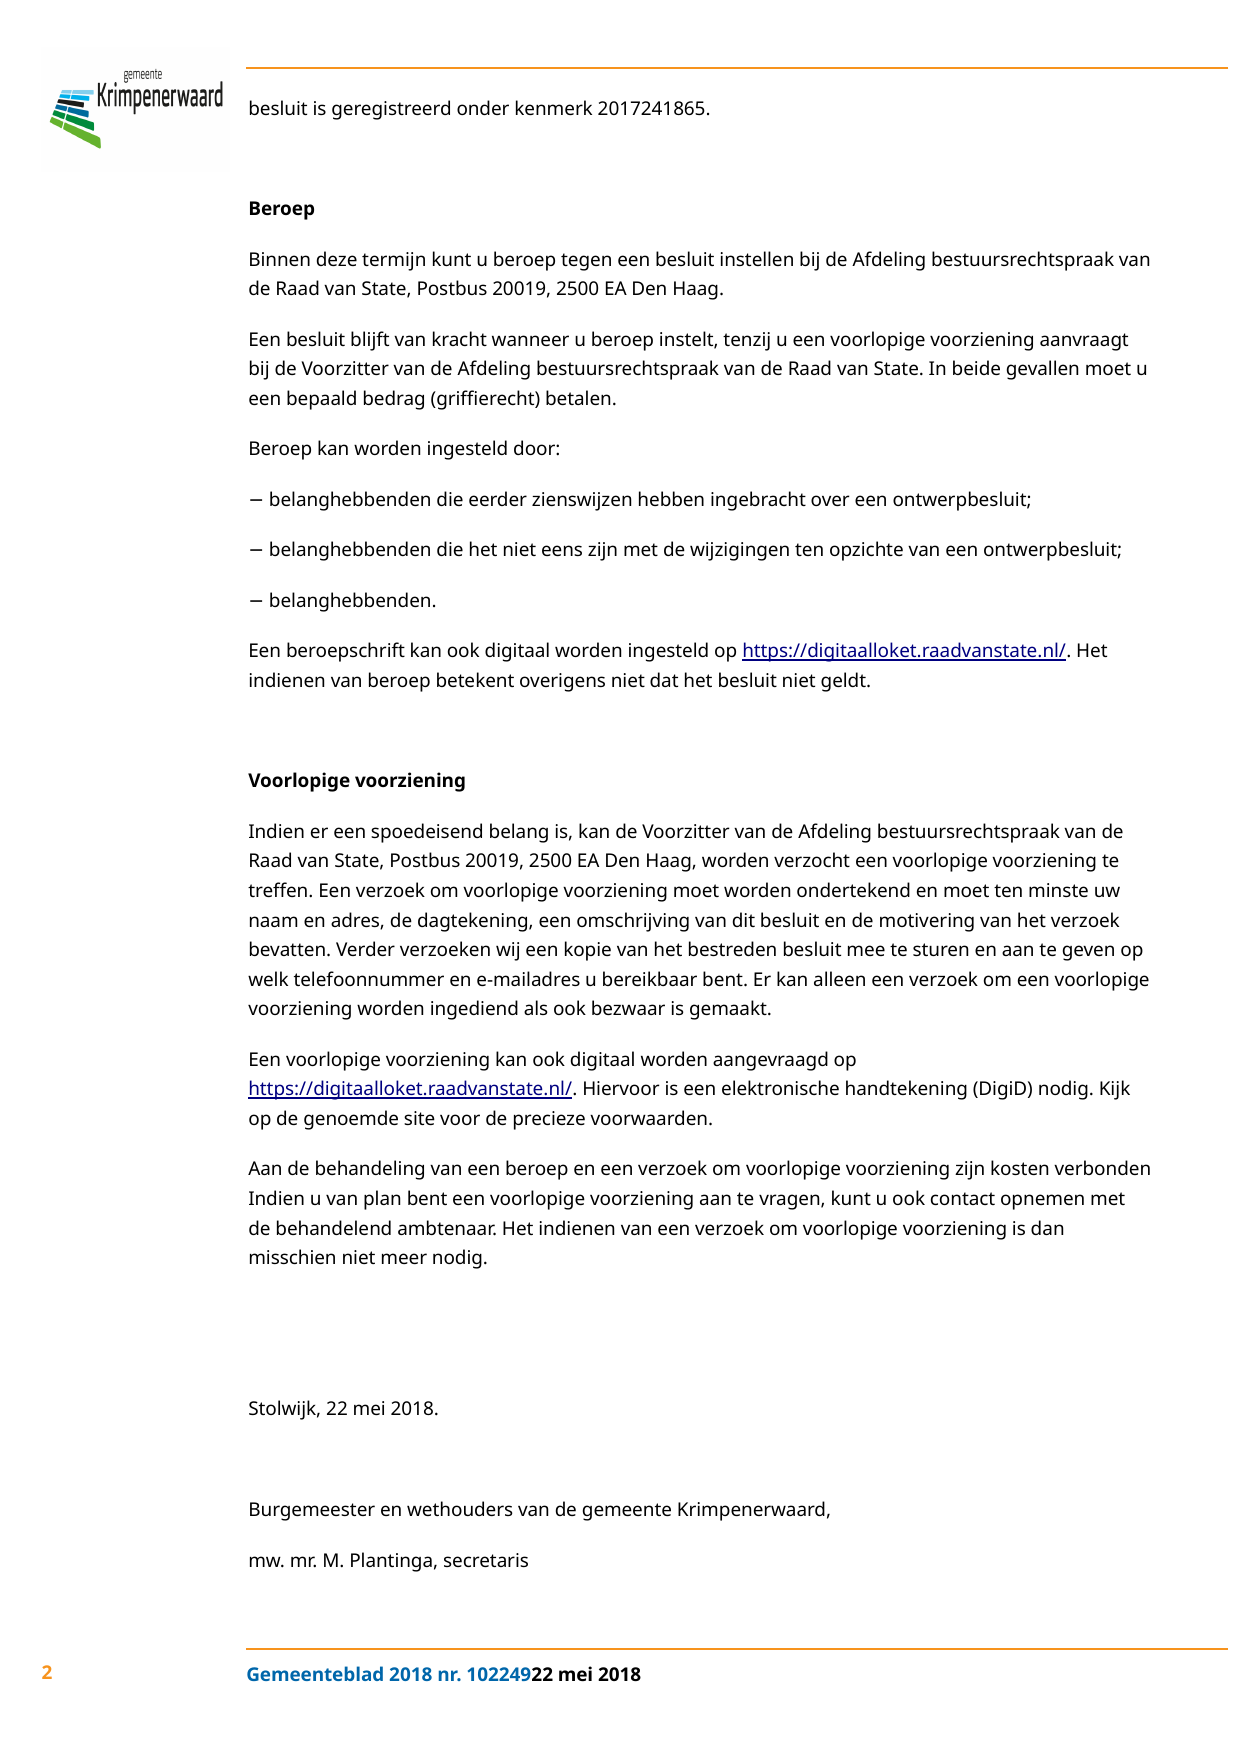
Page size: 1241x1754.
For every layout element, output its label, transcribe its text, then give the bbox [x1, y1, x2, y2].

text Een voorlopige voorziening kan ook digitaal worden aangevraagd op https://digitaalloket.raadvanstate.nl/. Hiervoor is een elektronische handtekening (DigiD) nodig. Kijk op de genoemde site voor de precieze voorwaarden. [248, 1046, 1152, 1131]
text besluit is geregistreerd onder kenmerk 2017241865. [248, 95, 1152, 121]
text Aan de behandeling van een beroep en een verzoek om voorlopige voorziening zijn kosten verbonden Indien u van plan bent een voorlopige voorziening aan te vragen, kunt u ook contact opnemen met de behandelend ambtenaar. Het indienen van een verzoek om voorlopige voorziening is dan misschien niet meer nodig. [248, 1156, 1152, 1270]
text − belanghebbenden die eerder zienswijzen hebben ingebracht over een ontwerpbesluit; [248, 486, 1152, 512]
text Voorlopige voorziening [248, 768, 1152, 793]
text Indien er een spoedeisend belang is, kan de Voorzitter van de Afdeling bestuursrechtspraak van de Raad van State, Postbus 20019, 2500 EA Den Haag, worden verzocht een voorlopige voorziening te treffen. Een verzoek om voorlopige voorziening moet worden ondertekend en moet ten minste uw naam en adres, de dagtekening, een omschrijving van dit besluit en de motivering van het verzoek bevatten. Verder verzoeken wij een kopie van het bestreden besluit mee te sturen en aan te geven op welk telefoonnummer en e-mailadres u bereikbaar bent. Er kan alleen een verzoek om een voorlopige voorziening worden ingediend als ook bezwaar is gemaakt. [248, 818, 1152, 1021]
text − belanghebbenden. [248, 587, 1152, 613]
text Burgemeester en wethouders van de gemeente Krimpenerwaard, [248, 1496, 1152, 1522]
text Een beroepschrift kan ook digitaal worden ingesteld op https://digitaalloket.raadvanstate.nl/. Het indienen van beroep betekent overigens niet dat het besluit niet geldt. [248, 637, 1152, 693]
text Binnen deze termijn kunt u beroep tegen een besluit instellen bij de Afdeling bestuursrechtspraak van de Raad van State, Postbus 20019, 2500 EA Den Haag. [248, 246, 1152, 301]
text − belanghebbenden die het niet eens zijn met de wijzigingen ten opzichte van een ontwerpbesluit; [248, 536, 1152, 562]
text mw. mr. M. Plantinga, secretaris [248, 1547, 1152, 1573]
picture [41, 47, 231, 172]
text Beroep kan worden ingesteld door: [248, 436, 1152, 461]
text Stolwijk, 22 mei 2018. [248, 1396, 1152, 1421]
text Beroep [248, 196, 1152, 221]
text Een besluit blijft van kracht wanneer u beroep instelt, tenzij u een voorlopige voorziening aanvraagt bij de Voorzitter van de Afdeling bestuursrechtspraak van de Raad van State. In beide gevallen moet u een bepaald bedrag (griffierecht) betalen. [248, 326, 1152, 411]
